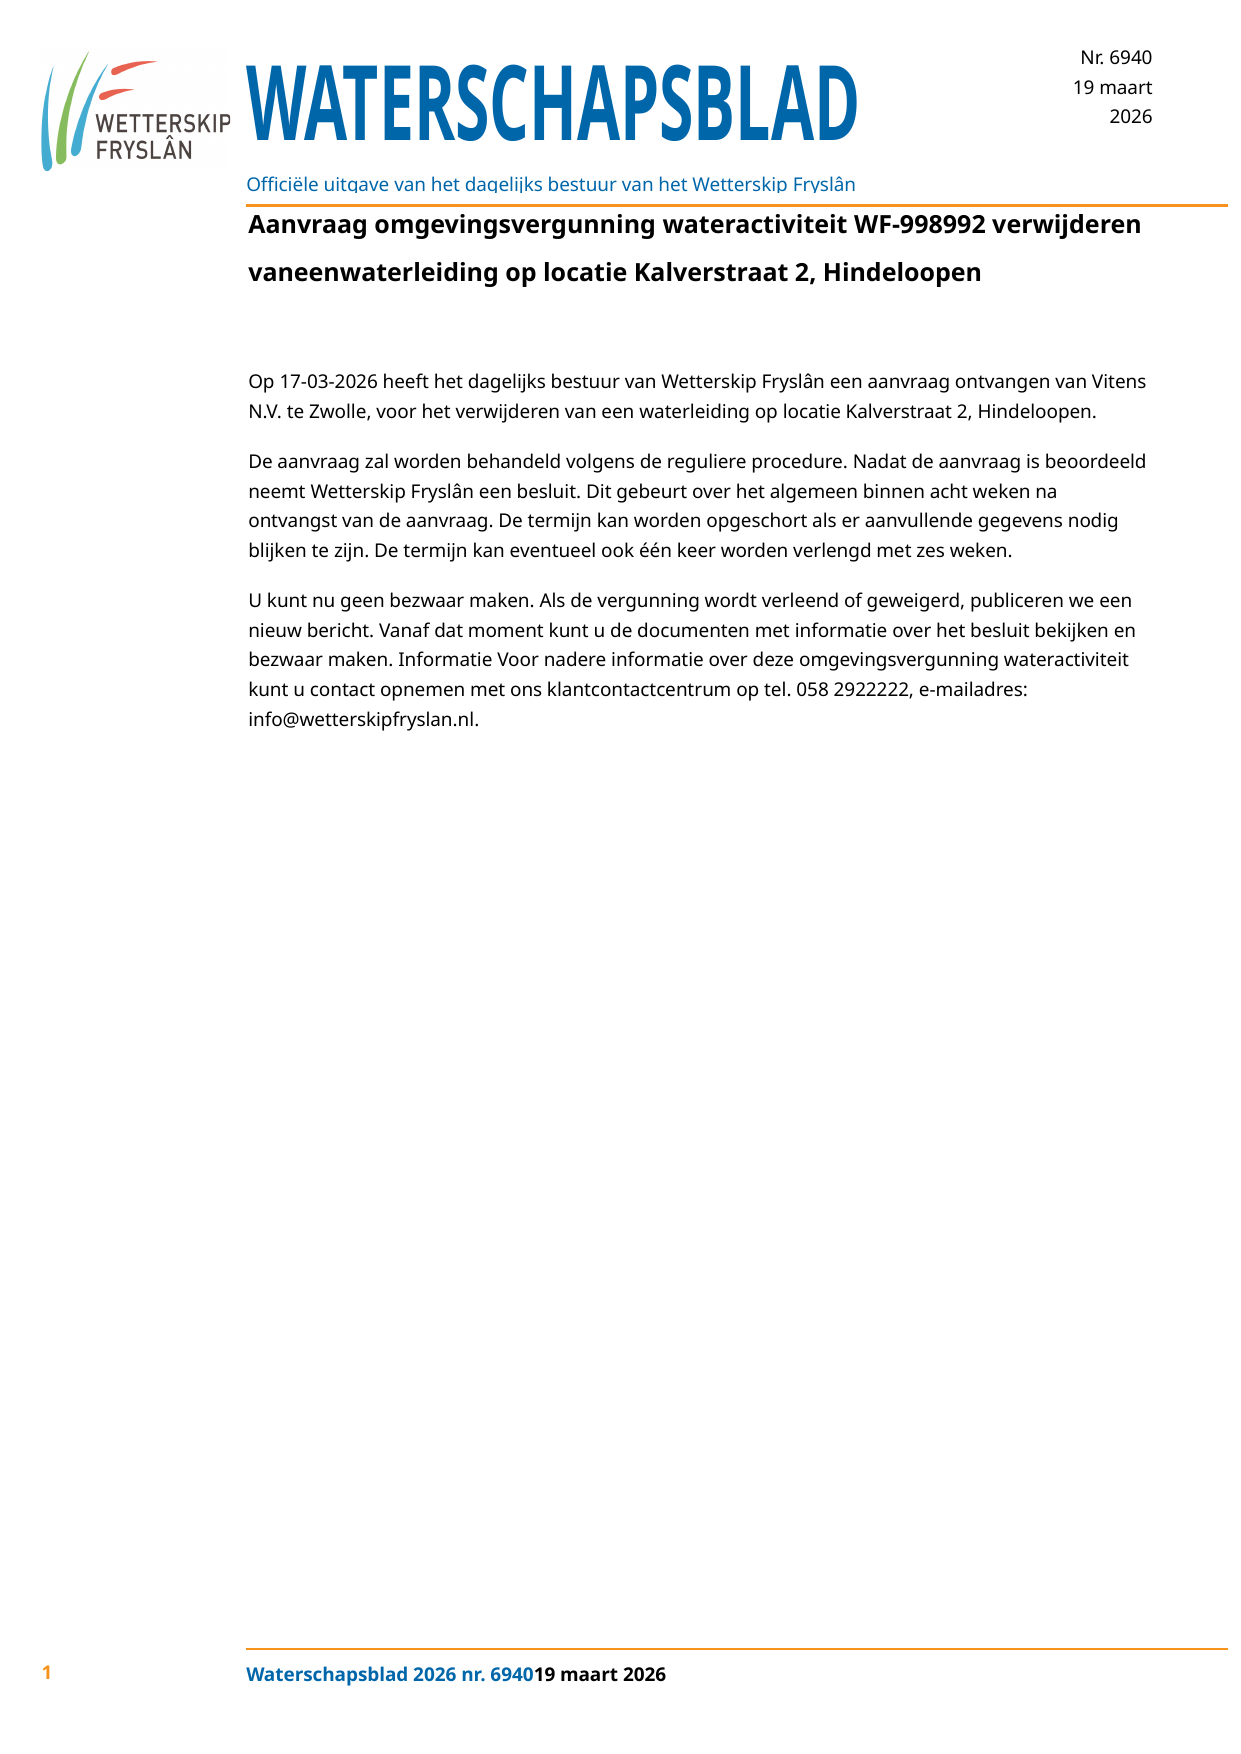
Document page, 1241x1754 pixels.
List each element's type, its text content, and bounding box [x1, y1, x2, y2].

text U kunt nu geen bezwaar maken. Als de vergunning wordt verleend of geweigerd, publiceren we een nieuw bericht. Vanaf dat moment kunt u de documenten met informatie over het besluit bekijken en bezwaar maken. Informatie Voor nadere informatie over deze omgevingsvergunning wateractiviteit kunt u contact opnemen met ons klantcontactcentrum op tel. 058 2922222, e-mailadres: info@wetterskipfryslan.nl. [248, 587, 1152, 732]
picture [41, 47, 231, 172]
text De aanvraag zal worden behandeld volgens de reguliere procedure. Nadat de aanvraag is beoordeeld neemt Wetterskip Fryslân een besluit. Dit gebeurt over het algemeen binnen acht weken na ontvangst van de aanvraag. De termijn kan worden opgeschort als er aanvullende gegevens nodig blijken te zijn. De termijn kan eventueel ook één keer worden verlengd met zes weken. [248, 448, 1152, 563]
text Aanvraag omgevingsvergunning wateractiviteit WF-998992 verwijderen vaneenwaterleiding op locatie Kalverstraat 2, Hindeloopen [248, 207, 1152, 288]
text Op 17-03-2026 heeft het dagelijks bestuur van Wetterskip Fryslân een aanvraag ontvangen van Vitens N.V. te Zwolle, voor het verwijderen van een waterleiding op locatie Kalverstraat 2, Hindeloopen. [248, 368, 1152, 424]
